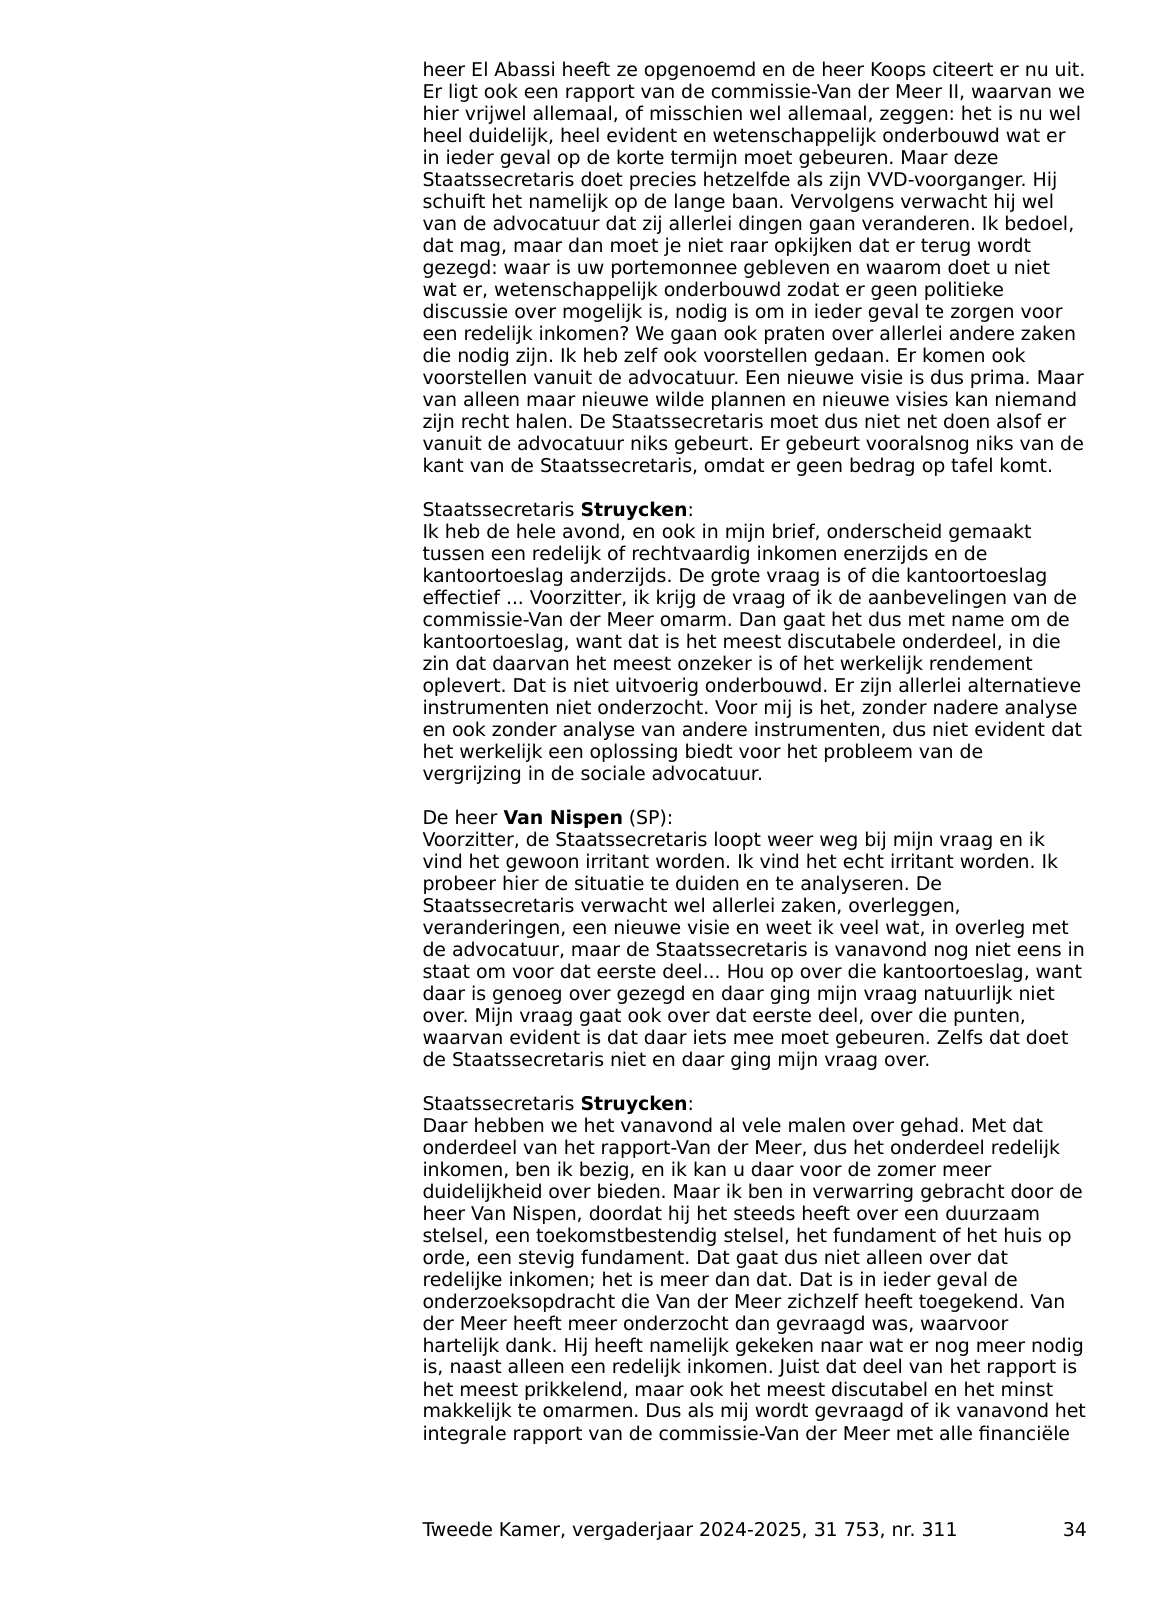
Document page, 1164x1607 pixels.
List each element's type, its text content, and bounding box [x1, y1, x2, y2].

text Ik heb de hele avond, en ook in mijn brief, onderscheid gemaakt tussen een redelijk of rechtvaardig inkomen enerzijds en de kantoortoeslag anderzijds. De grote vraag is of die kantoortoeslag effectief ... Voorzitter, ik krijg de vraag of ik de aanbevelingen van de commissie-Van der Meer omarm. Dan gaat het dus met name om de kantoortoeslag, want dat is het meest discutabele onderdeel, in die zin dat daarvan het meest onzeker is of het werkelijk rendement oplevert. Dat is niet uitvoerig onderbouwd. Er zijn allerlei alternatieve instrumenten niet onderzocht. Voor mij is het, zonder nadere analyse en ook zonder analyse van andere instrumenten, dus niet evident dat het werkelijk een oplossing biedt voor het probleem van de vergrijzing in de sociale advocatuur. [422, 521, 1087, 784]
text Daar hebben we het vanavond al vele malen over gehad. Met dat onderdeel van het rapport-Van der Meer, dus het onderdeel redelijk inkomen, ben ik bezig, en ik kan u daar voor de zomer meer duidelijkheid over bieden. Maar ik ben in verwarring gebracht door de heer Van Nispen, doordat hij het steeds heeft over een duurzaam stelsel, een toekomstbestendig stelsel, het fundament of het huis op orde, een stevig fundament. Dat gaat dus niet alleen over dat redelijke inkomen; het is meer dan dat. Dat is in ieder geval de onderzoeksopdracht die Van der Meer zichzelf heeft toegekend. Van der Meer heeft meer onderzocht dan gevraagd was, waarvoor hartelijk dank. Hij heeft namelijk gekeken naar wat er nog meer nodig is, naast alleen een redelijk inkomen. Juist dat deel van het rapport is het meest prikkelend, maar ook het meest discutabel en het minst makkelijk te omarmen. Dus als mij wordt gevraagd of ik vanavond het integrale rapport van de commissie-Van der Meer met alle financiële [422, 1115, 1087, 1444]
text Voorzitter, de Staatssecretaris loopt weer weg bij mijn vraag en ik vind het gewoon irritant worden. Ik vind het echt irritant worden. Ik probeer hier de situatie te duiden en te analyseren. De Staatssecretaris verwacht wel allerlei zaken, overleggen, veranderingen, een nieuwe visie en weet ik veel wat, in overleg met de advocatuur, maar de Staatssecretaris is vanavond nog niet eens in staat om voor dat eerste deel... Hou op over die kantoortoeslag, want daar is genoeg over gezegd en daar ging mijn vraag natuurlijk niet over. Mijn vraag gaat ook over dat eerste deel, over die punten, waarvan evident is dat daar iets mee moet gebeuren. Zelfs dat doet de Staatssecretaris niet en daar ging mijn vraag over. [422, 829, 1087, 1071]
text De heer Van Nispen (SP): [422, 807, 1087, 829]
text heer El Abassi heeft ze opgenoemd en de heer Koops citeert er nu uit. Er ligt ook een rapport van de commissie-Van der Meer II, waarvan we hier vrijwel allemaal, of misschien wel allemaal, zeggen: het is nu wel heel duidelijk, heel evident en wetenschappelijk onderbouwd wat er in ieder geval op de korte termijn moet gebeuren. Maar deze Staatssecretaris doet precies hetzelfde als zijn VVD-voorganger. Hij schuift het namelijk op de lange baan. Vervolgens verwacht hij wel van de advocatuur dat zij allerlei dingen gaan veranderen. Ik bedoel, dat mag, maar dan moet je niet raar opkijken dat er terug wordt gezegd: waar is uw portemonnee gebleven en waarom doet u niet wat er, wetenschappelijk onderbouwd zodat er geen politieke discussie over mogelijk is, nodig is om in ieder geval te zorgen voor een redelijk inkomen? We gaan ook praten over allerlei andere zaken die nodig zijn. Ik heb zelf ook voorstellen gedaan. Er komen ook voorstellen vanuit de advocatuur. Een nieuwe visie is dus prima. Maar van alleen maar nieuwe wilde plannen en nieuwe visies kan niemand zijn recht halen. De Staatssecretaris moet dus niet net doen alsof er vanuit de advocatuur niks gebeurt. Er gebeurt vooralsnog niks van de kant van de Staatssecretaris, omdat er geen bedrag op tafel komt. [422, 59, 1087, 477]
text Staatssecretaris Struycken: [422, 1093, 1087, 1115]
text Staatssecretaris Struycken: [422, 499, 1087, 521]
